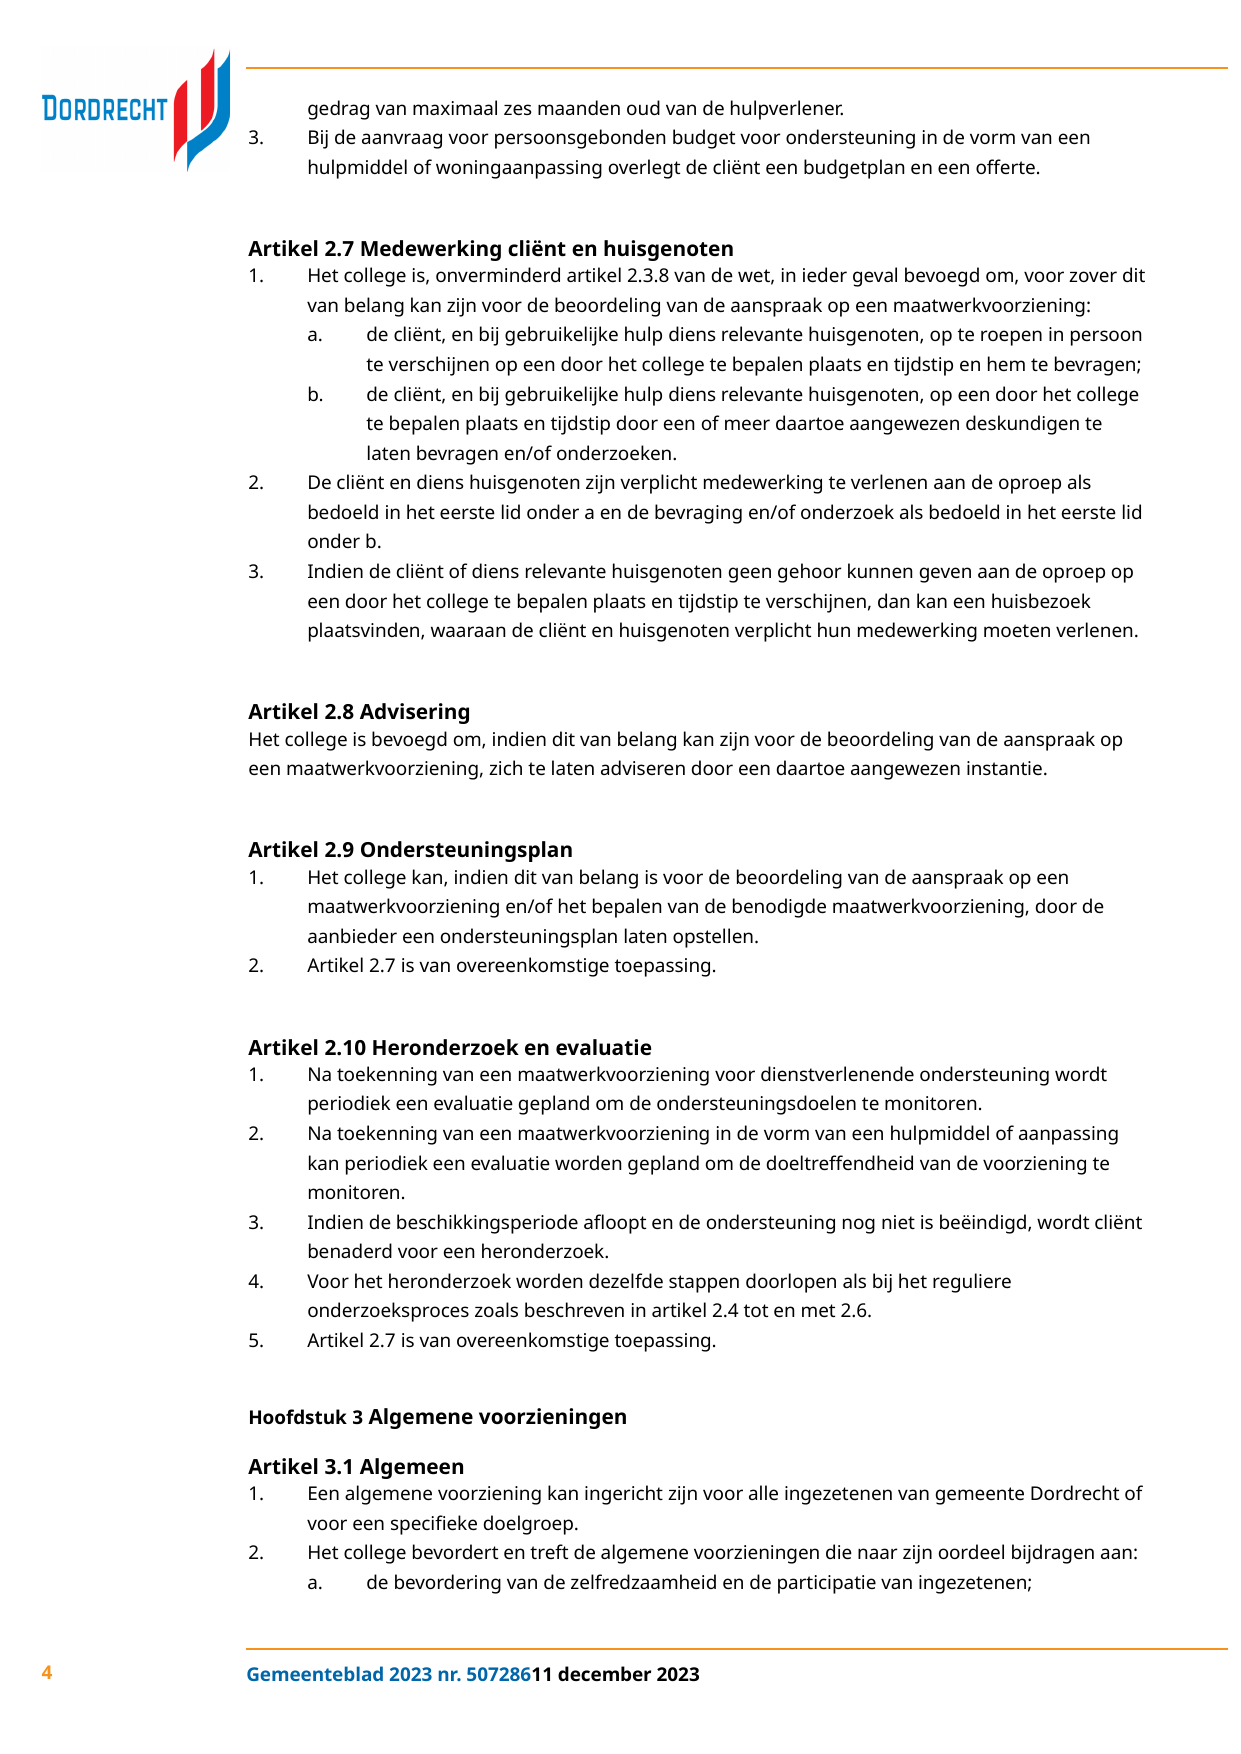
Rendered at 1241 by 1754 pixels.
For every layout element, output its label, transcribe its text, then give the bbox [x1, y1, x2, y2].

text Het college is bevoegd om, indien dit van belang kan zijn voor de beoordeling van de aanspraak op een maatwerkvoorziening, zich te laten adviseren door een daartoe aangewezen instantie. [248, 726, 1152, 781]
list de cliënt, en bij gebruikelijke hulp diens relevante huisgenoten, op te roepen in persoon te verschijnen op een door het college te bepalen plaats en tijdstip en hem te bevragen; [307, 322, 1152, 377]
text Hoofdstuk 3 Algemene voorzieningen [248, 1402, 1152, 1431]
list Indien de beschikkingsperiode afloopt en de ondersteuning nog niet is beëindigd, wordt cliënt benaderd voor een heronderzoek. [248, 1209, 1152, 1264]
list de cliënt, en bij gebruikelijke hulp diens relevante huisgenoten, op een door het college te bepalen plaats en tijdstip door een of meer daartoe aangewezen deskundigen te laten bevragen en/of onderzoeken. [307, 381, 1152, 466]
list Het college is, onverminderd artikel 2.3.8 van de wet, in ieder geval bevoegd om, voor zover dit van belang kan zijn voor de beoordeling van de aanspraak op een maatwerkvoorziening: [248, 262, 1152, 318]
list Artikel 2.7 is van overeenkomstige toepassing. [248, 1327, 1152, 1353]
list Na toekenning van een maatwerkvoorziening in de vorm van een hulpmiddel of aanpassing kan periodiek een evaluatie worden gepland om de doeltreffendheid van de voorziening te monitoren. [248, 1120, 1152, 1205]
list De cliënt en diens huisgenoten zijn verplicht medewerking te verlenen aan de oproep als bedoeld in het eerste lid onder a en de bevraging en/of onderzoek als bedoeld in het eerste lid onder b. [248, 469, 1152, 554]
list Voor het heronderzoek worden dezelfde stappen doorlopen als bij het reguliere onderzoeksproces zoals beschreven in artikel 2.4 tot en met 2.6. [248, 1268, 1152, 1323]
list gedrag van maximaal zes maanden oud van de hulpverlener. [248, 95, 1152, 121]
text Artikel 3.1 Algemeen [248, 1452, 1152, 1480]
list Een algemene voorziening kan ingericht zijn voor alle ingezetenen van gemeente Dordrecht of voor een specifieke doelgroep. [248, 1480, 1152, 1536]
list Artikel 2.7 is van overeenkomstige toepassing. [248, 953, 1152, 978]
list de bevordering van de zelfredzaamheid en de participatie van ingezetenen; [307, 1569, 1152, 1595]
text Artikel 2.7 Medewerking cliënt en huisgenoten [248, 234, 1152, 262]
picture [41, 47, 231, 172]
text Artikel 2.9 Ondersteuningsplan [248, 835, 1152, 864]
list Het college bevordert en treft de algemene voorzieningen die naar zijn oordeel bijdragen aan: [248, 1539, 1152, 1565]
list Het college kan, indien dit van belang is voor de beoordeling van de aanspraak op een maatwerkvoorziening en/of het bepalen van de benodigde maatwerkvoorziening, door de aanbieder een ondersteuningsplan laten opstellen. [248, 864, 1152, 949]
text Artikel 2.10 Heronderzoek en evaluatie [248, 1033, 1152, 1061]
list Indien de cliënt of diens relevante huisgenoten geen gehoor kunnen geven aan de oproep op een door het college te bepalen plaats en tijdstip te verschijnen, dan kan een huisbezoek plaatsvinden, waaraan de cliënt en huisgenoten verplicht hun medewerking moeten verlenen. [248, 558, 1152, 643]
list Bij de aanvraag voor persoonsgebonden budget voor ondersteuning in de vorm van een hulpmiddel of woningaanpassing overlegt de cliënt een budgetplan en een offerte. [248, 124, 1152, 180]
text Artikel 2.8 Advisering [248, 697, 1152, 726]
list Na toekenning van een maatwerkvoorziening voor dienstverlenende ondersteuning wordt periodiek een evaluatie gepland om de ondersteuningsdoelen te monitoren. [248, 1061, 1152, 1116]
